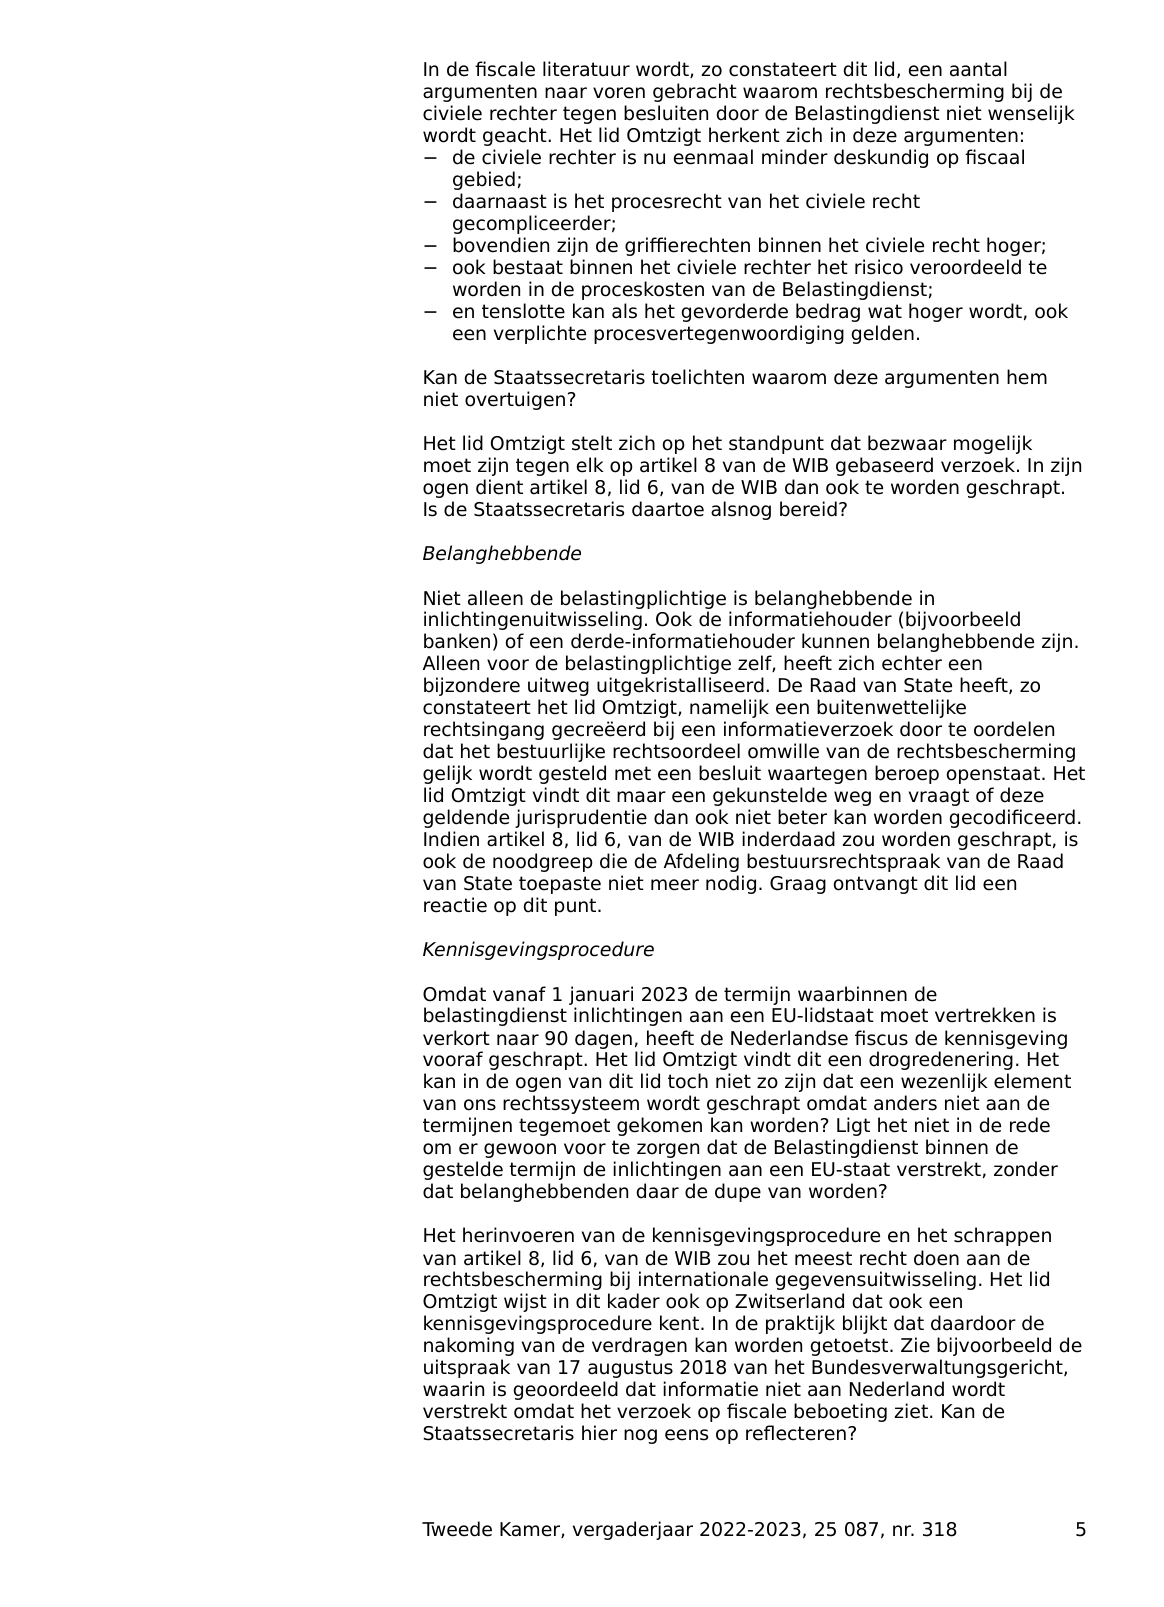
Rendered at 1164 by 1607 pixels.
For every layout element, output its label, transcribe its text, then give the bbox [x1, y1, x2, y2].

text − daarnaast is het procesrecht van het civiele recht gecompliceerder; [422, 191, 1087, 235]
text Het herinvoeren van de kennisgevingsprocedure en het schrappen van artikel 8, lid 6, van de WIB zou het meest recht doen aan de rechtsbescherming bij internationale gegevensuitwisseling. Het lid Omtzigt wijst in dit kader ook op Zwitserland dat ook een kennisgevingsprocedure kent. In de praktijk blijkt dat daardoor de nakoming van de verdragen kan worden getoetst. Zie bijvoorbeeld de uitspraak van 17 augustus 2018 van het Bundesverwaltungsgericht, waarin is geoordeeld dat informatie niet aan Nederland wordt verstrekt omdat het verzoek op fiscale beboeting ziet. Kan de Staatssecretaris hier nog eens op reflecteren? [422, 1225, 1087, 1445]
text − bovendien zijn de griffierechten binnen het civiele recht hoger; [422, 235, 1087, 257]
text Kan de Staatssecretaris toelichten waarom deze argumenten hem niet overtuigen? [422, 367, 1087, 411]
subtitle Kennisgevingsprocedure [422, 939, 1087, 961]
text Omdat vanaf 1 januari 2023 de termijn waarbinnen de belastingdienst inlichtingen aan een EU-lidstaat moet vertrekken is verkort naar 90 dagen, heeft de Nederlandse fiscus de kennisgeving vooraf geschrapt. Het lid Omtzigt vindt dit een drogredenering. Het kan in de ogen van dit lid toch niet zo zijn dat een wezenlijk element van ons rechtssysteem wordt geschrapt omdat anders niet aan de termijnen tegemoet gekomen kan worden? Ligt het niet in de rede om er gewoon voor te zorgen dat de Belastingdienst binnen de gestelde termijn de inlichtingen aan een EU-staat verstrekt, zonder dat belanghebbenden daar de dupe van worden? [422, 983, 1087, 1203]
text − ook bestaat binnen het civiele rechter het risico veroordeeld te worden in de proceskosten van de Belastingdienst; [422, 257, 1087, 301]
text − de civiele rechter is nu eenmaal minder deskundig op fiscaal gebied; [422, 147, 1087, 191]
text Niet alleen de belastingplichtige is belanghebbende in inlichtingenuitwisseling. Ook de informatiehouder (bijvoorbeeld banken) of een derde-informatiehouder kunnen belanghebbende zijn. Alleen voor de belastingplichtige zelf, heeft zich echter een bijzondere uitweg uitgekristalliseerd. De Raad van State heeft, zo constateert het lid Omtzigt, namelijk een buitenwettelijke rechtsingang gecreëerd bij een informatieverzoek door te oordelen dat het bestuurlijke rechtsoordeel omwille van de rechtsbescherming gelijk wordt gesteld met een besluit waartegen beroep openstaat. Het lid Omtzigt vindt dit maar een gekunstelde weg en vraagt of deze geldende jurisprudentie dan ook niet beter kan worden gecodificeerd. Indien artikel 8, lid 6, van de WIB inderdaad zou worden geschrapt, is ook de noodgreep die de Afdeling bestuursrechtspraak van de Raad van State toepaste niet meer nodig. Graag ontvangt dit lid een reactie op dit punt. [422, 587, 1087, 917]
text In de fiscale literatuur wordt, zo constateert dit lid, een aantal argumenten naar voren gebracht waarom rechtsbescherming bij de civiele rechter tegen besluiten door de Belastingdienst niet wenselijk wordt geacht. Het lid Omtzigt herkent zich in deze argumenten: [422, 59, 1087, 147]
text − en tenslotte kan als het gevorderde bedrag wat hoger wordt, ook een verplichte procesvertegenwoordiging gelden. [422, 301, 1087, 345]
text Het lid Omtzigt stelt zich op het standpunt dat bezwaar mogelijk moet zijn tegen elk op artikel 8 van de WIB gebaseerd verzoek. In zijn ogen dient artikel 8, lid 6, van de WIB dan ook te worden geschrapt. Is de Staatssecretaris daartoe alsnog bereid? [422, 433, 1087, 521]
subtitle Belanghebbende [422, 543, 1087, 565]
